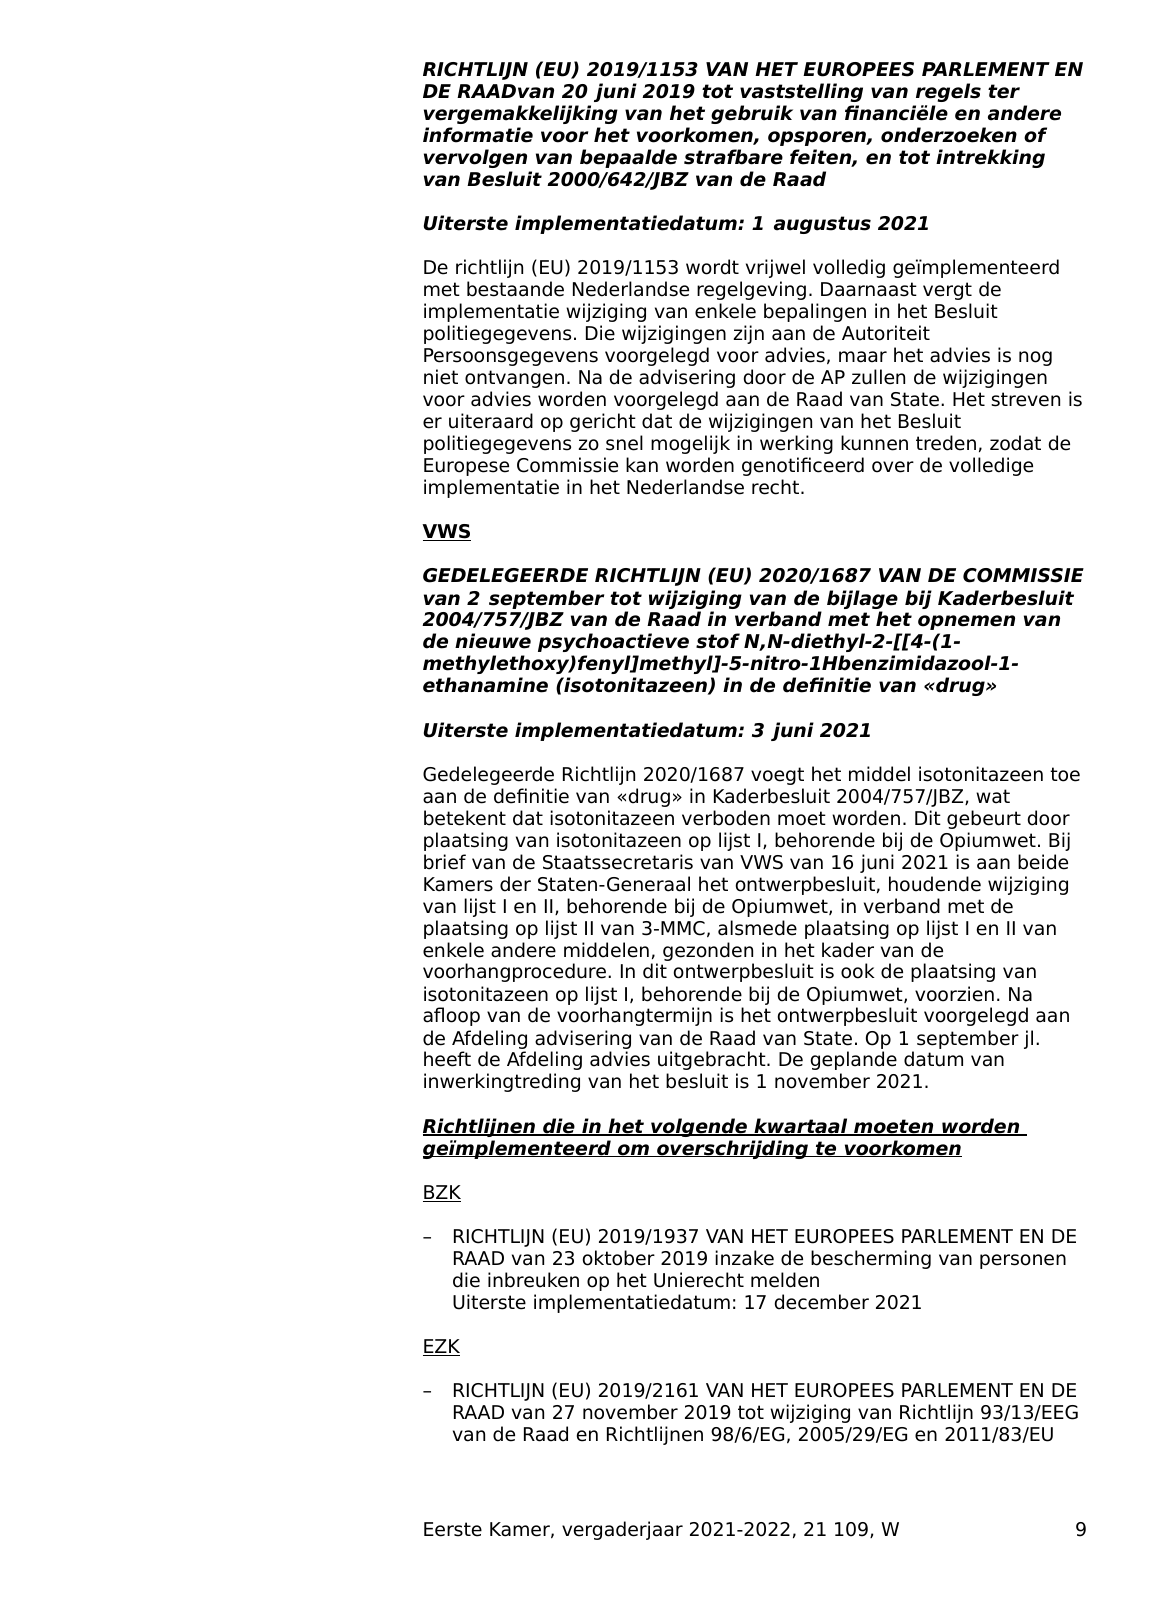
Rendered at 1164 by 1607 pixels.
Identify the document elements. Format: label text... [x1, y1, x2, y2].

text Uiterste implementatiedatum: 3 juni 2021 [422, 719, 1087, 741]
subtitle EZK [422, 1336, 1087, 1358]
subtitle RICHTLIJN (EU) 2019/1153 VAN HET EUROPEES PARLEMENT EN DE RAADvan 20 juni 2019 tot vaststelling van regels ter vergemakkelijking van het gebruik van financiële en andere informatie voor het voorkomen, opsporen, onderzoeken of vervolgen van bepaalde strafbare feiten, en tot intrekking van Besluit 2000/642/JBZ van de Raad [422, 59, 1087, 191]
subtitle VWS [422, 521, 1087, 543]
text Uiterste implementatiedatum: 17 december 2021 [452, 1292, 1087, 1314]
text Uiterste implementatiedatum: 1 augustus 2021 [422, 213, 1087, 235]
text – RICHTLIJN (EU) 2019/1937 VAN HET EUROPEES PARLEMENT EN DE RAAD van 23 oktober 2019 inzake de bescherming van personen die inbreuken op het Unierecht melden [422, 1226, 1087, 1292]
subtitle GEDELEGEERDE RICHTLIJN (EU) 2020/1687 VAN DE COMMISSIE van 2 september tot wijziging van de bijlage bij Kaderbesluit 2004/757/JBZ van de Raad in verband met het opnemen van de nieuwe psychoactieve stof N,N-diethyl-2-[[4-(1-methylethoxy)fenyl]methyl]-5-nitro-1Hbenzimidazool-1-ethanamine (isotonitazeen) in de definitie van «drug» [422, 565, 1087, 697]
text De richtlijn (EU) 2019/1153 wordt vrijwel volledig geïmplementeerd met bestaande Nederlandse regelgeving. Daarnaast vergt de implementatie wijziging van enkele bepalingen in het Besluit politiegegevens. Die wijzigingen zijn aan de Autoriteit Persoonsgegevens voorgelegd voor advies, maar het advies is nog niet ontvangen. Na de advisering door de AP zullen de wijzigingen voor advies worden voorgelegd aan de Raad van State. Het streven is er uiteraard op gericht dat de wijzigingen van het Besluit politiegegevens zo snel mogelijk in werking kunnen treden, zodat de Europese Commissie kan worden genotificeerd over de volledige implementatie in het Nederlandse recht. [422, 257, 1087, 499]
text Gedelegeerde Richtlijn 2020/1687 voegt het middel isotonitazeen toe aan de definitie van «drug» in Kaderbesluit 2004/757/JBZ, wat betekent dat isotonitazeen verboden moet worden. Dit gebeurt door plaatsing van isotonitazeen op lijst I, behorende bij de Opiumwet. Bij brief van de Staatssecretaris van VWS van 16 juni 2021 is aan beide Kamers der Staten-Generaal het ontwerpbesluit, houdende wijziging van lijst I en II, behorende bij de Opiumwet, in verband met de plaatsing op lijst II van 3-MMC, alsmede plaatsing op lijst I en II van enkele andere middelen, gezonden in het kader van de voorhangprocedure. In dit ontwerpbesluit is ook de plaatsing van isotonitazeen op lijst I, behorende bij de Opiumwet, voorzien. Na afloop van de voorhangtermijn is het ontwerpbesluit voorgelegd aan de Afdeling advisering van de Raad van State. Op 1 september jl. heeft de Afdeling advies uitgebracht. De geplande datum van inwerkingtreding van het besluit is 1 november 2021. [422, 764, 1087, 1093]
subtitle BZK [422, 1182, 1087, 1204]
text – RICHTLIJN (EU) 2019/2161 VAN HET EUROPEES PARLEMENT EN DE RAAD van 27 november 2019 tot wijziging van Richtlijn 93/13/EEG van de Raad en Richtlijnen 98/6/EG, 2005/29/EG en 2011/83/EU [422, 1380, 1087, 1446]
subtitle Richtlijnen die in het volgende kwartaal moeten worden geïmplementeerd om overschrijding te voorkomen [422, 1116, 1087, 1159]
